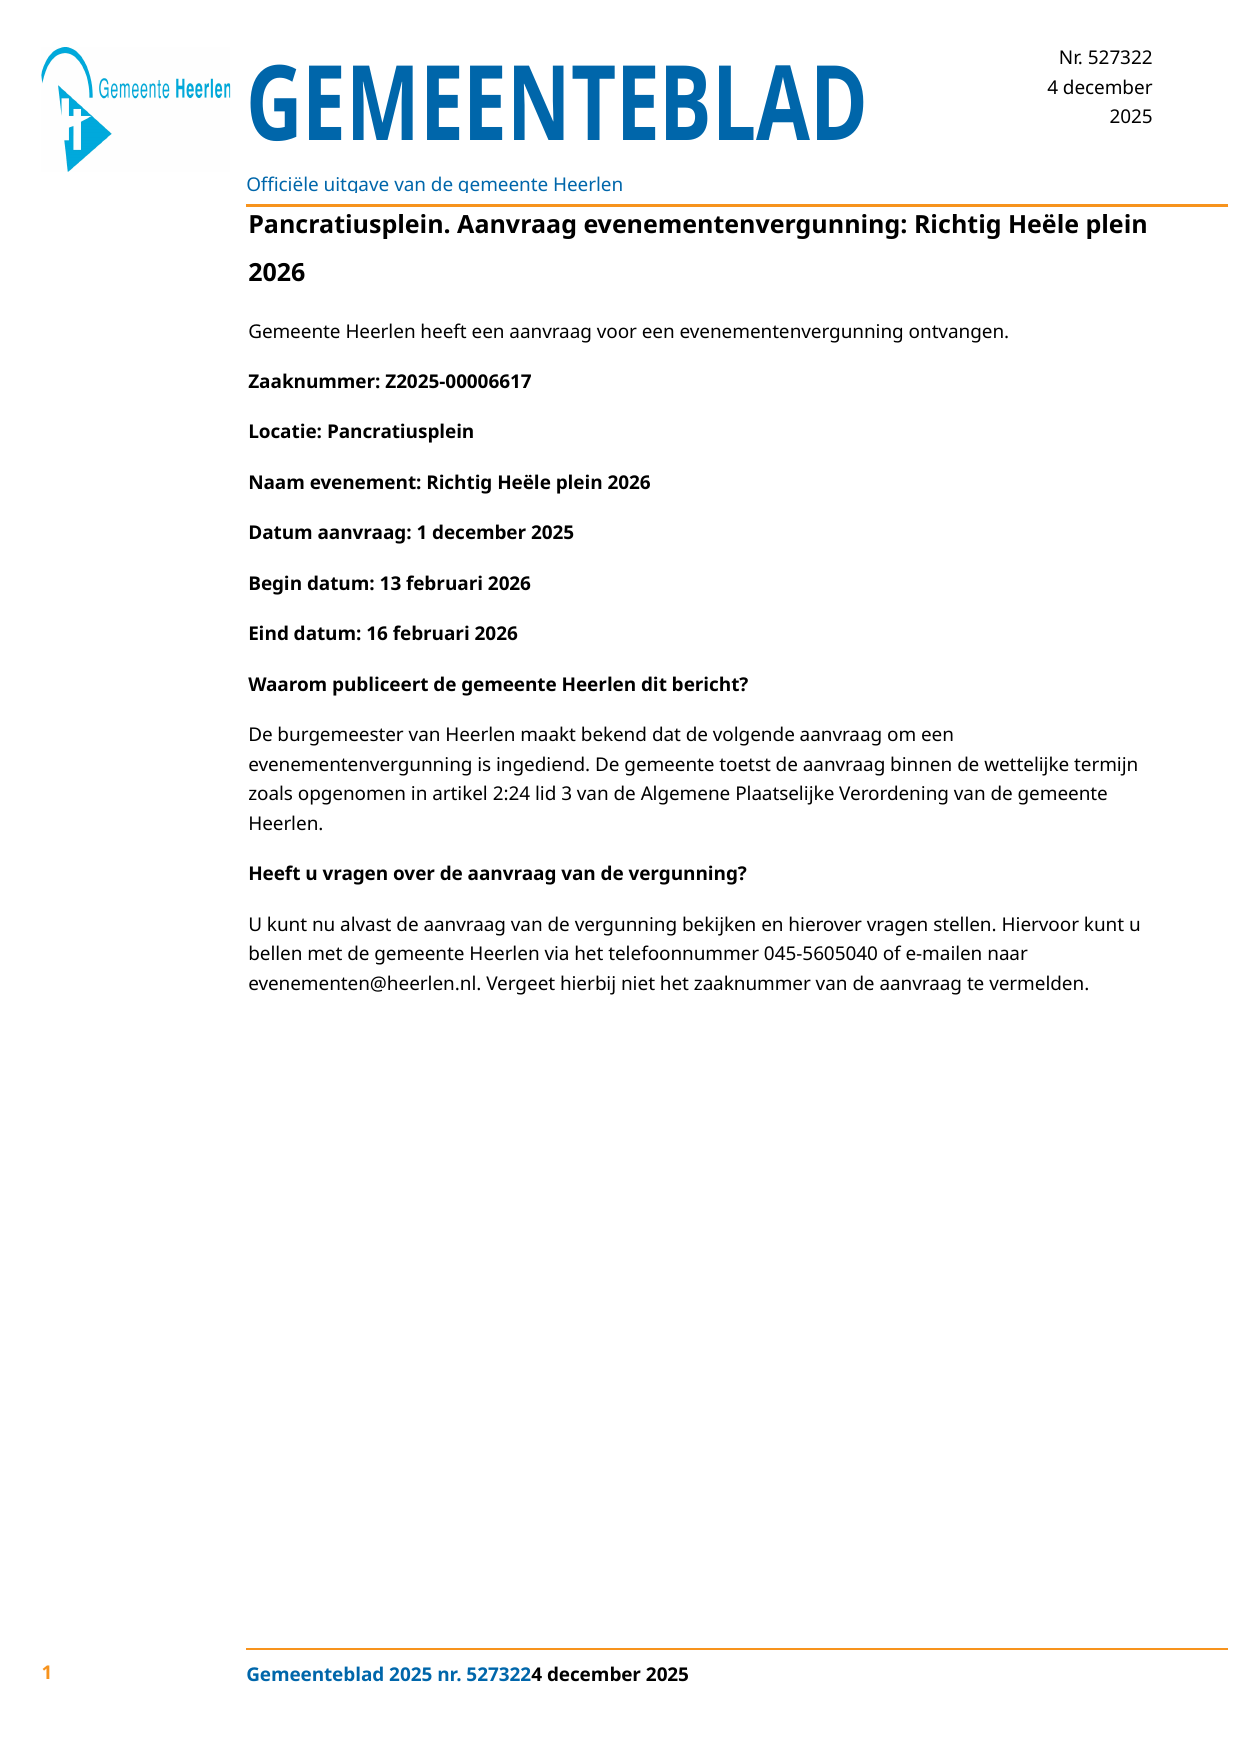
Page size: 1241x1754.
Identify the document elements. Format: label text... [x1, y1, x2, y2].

text Eind datum: 16 februari 2026 [248, 620, 1152, 646]
text Naam evenement: Richtig Heële plein 2026 [248, 469, 1152, 495]
text Pancratiusplein. Aanvraag evenementenvergunning: Richtig Heële plein 2026 [248, 207, 1152, 288]
picture [41, 47, 59, 70]
text Locatie: Pancratiusplein [248, 419, 1152, 444]
text Begin datum: 13 februari 2026 [248, 570, 1152, 596]
text U kunt nu alvast de aanvraag van de vergunning bekijken en hierover vragen stellen. Hiervoor kunt u bellen met de gemeente Heerlen via het telefoonnummer 045-5605040 of e-mailen naar evenementen@heerlen.nl. Vergeet hierbij niet het zaaknummer van de aanvraag te vermelden. [248, 911, 1152, 996]
text De burgemeester van Heerlen maakt bekend dat de volgende aanvraag om een evenementenvergunning is ingediend. De gemeente toetst de aanvraag binnen de wettelijke termijn zoals opgenomen in artikel 2:24 lid 3 van de Algemene Plaatselijke Verordening van de gemeente Heerlen. [248, 721, 1152, 836]
picture [41, 47, 231, 172]
text Zaaknummer: Z2025-00006617 [248, 368, 1152, 394]
text Waarom publiceert de gemeente Heerlen dit bericht? [248, 671, 1152, 697]
text Heeft u vragen over de aanvraag van de vergunning? [248, 860, 1152, 886]
text Datum aanvraag: 1 december 2025 [248, 519, 1152, 545]
text Gemeente Heerlen heeft een aanvraag voor een evenementenvergunning ontvangen. [248, 318, 1152, 344]
